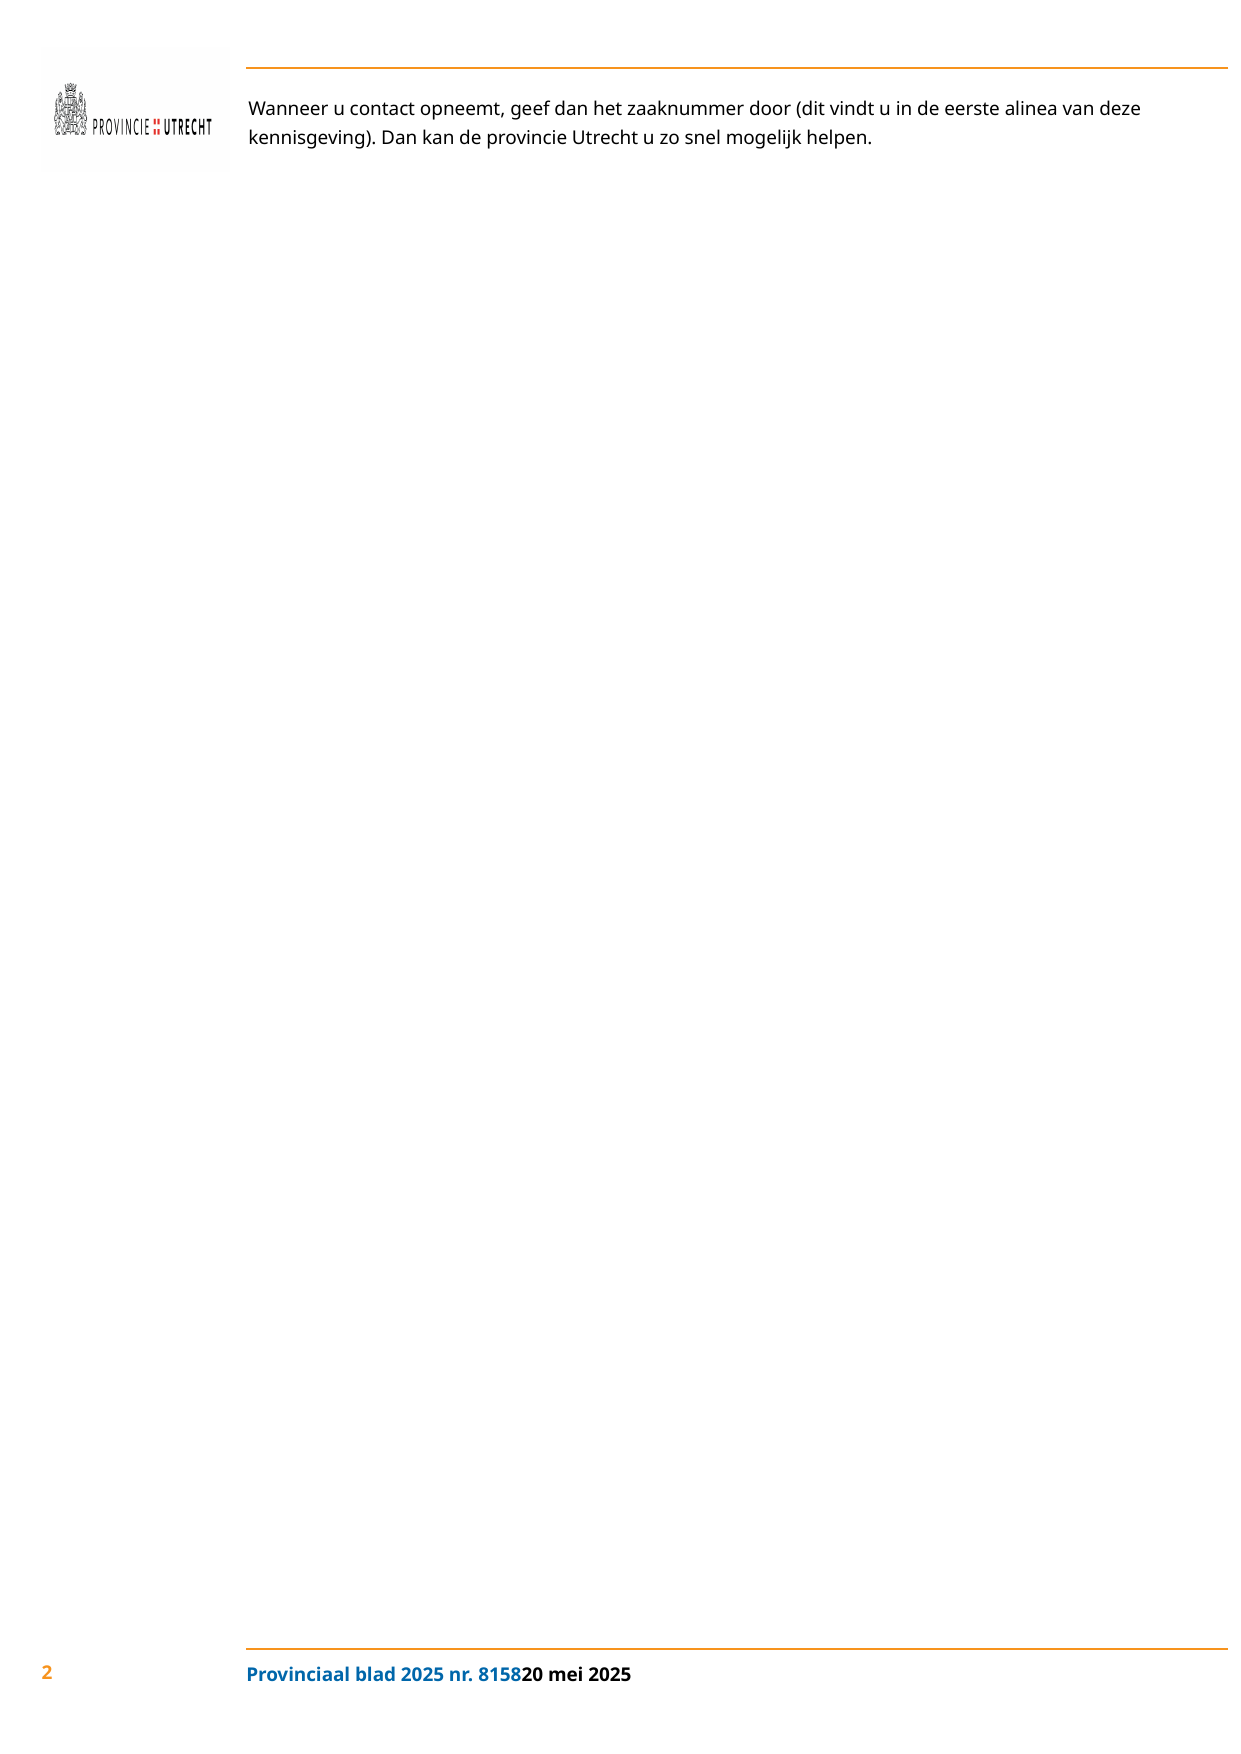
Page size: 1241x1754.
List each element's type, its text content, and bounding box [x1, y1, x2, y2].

picture [41, 47, 231, 172]
text Wanneer u contact opneemt, geef dan het zaaknummer door (dit vindt u in de eerste alinea van deze kennisgeving). Dan kan de provincie Utrecht u zo snel mogelijk helpen. [248, 95, 1152, 150]
